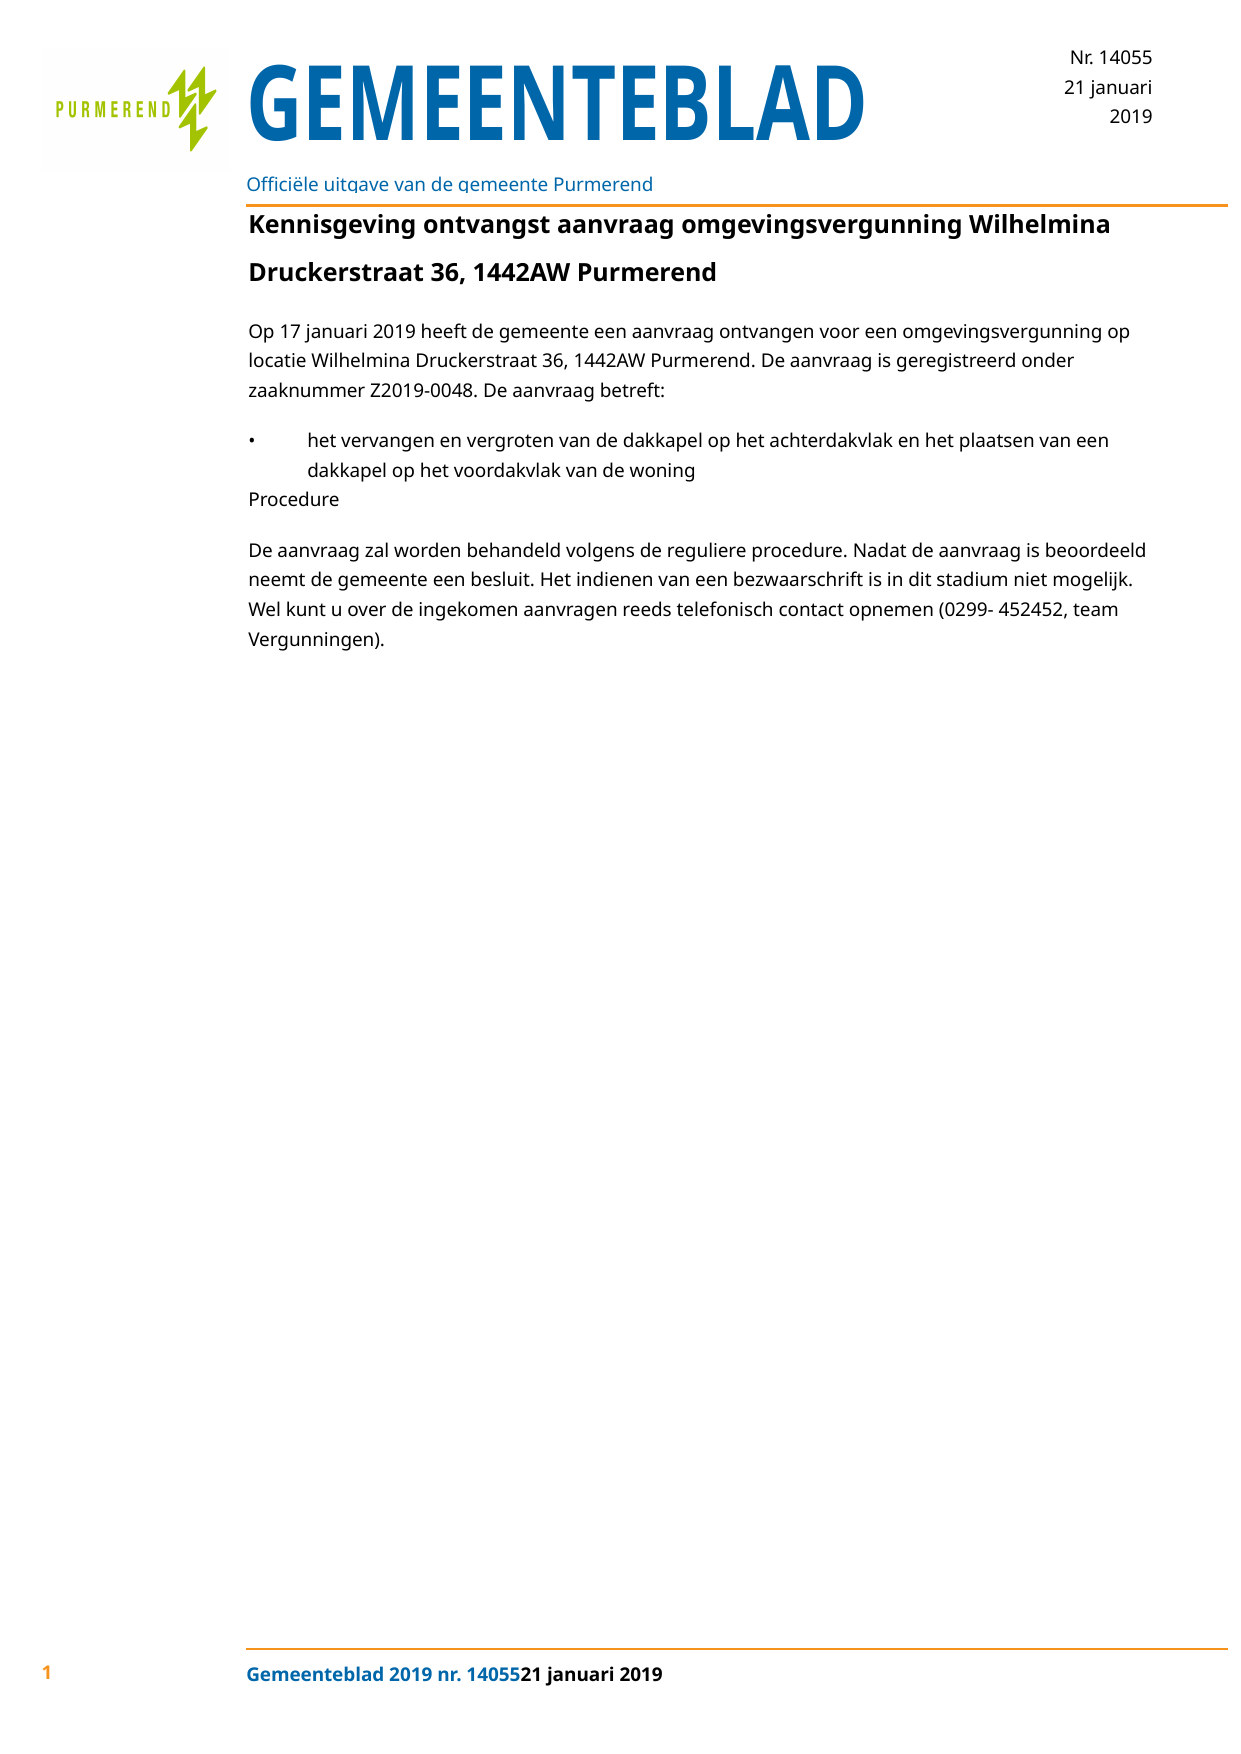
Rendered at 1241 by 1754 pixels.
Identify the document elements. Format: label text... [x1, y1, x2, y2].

text Kennisgeving ontvangst aanvraag omgevingsvergunning Wilhelmina Druckerstraat 36, 1442AW Purmerend [248, 207, 1152, 288]
text Op 17 januari 2019 heeft de gemeente een aanvraag ontvangen voor een omgevingsvergunning op locatie Wilhelmina Druckerstraat 36, 1442AW Purmerend. De aanvraag is geregistreerd onder zaaknummer Z2019-0048. De aanvraag betreft: [248, 318, 1152, 403]
list het vervangen en vergroten van de dakkapel op het achterdakvlak en het plaatsen van een dakkapel op het voordakvlak van de woning [248, 427, 1152, 483]
text De aanvraag zal worden behandeld volgens de reguliere procedure. Nadat de aanvraag is beoordeeld neemt de gemeente een besluit. Het indienen van een bezwaarschrift is in dit stadium niet mogelijk. Wel kunt u over de ingekomen aanvragen reeds telefonisch contact opnemen (0299- 452452, team Vergunningen). [248, 537, 1152, 652]
picture [41, 47, 231, 172]
text Procedure [248, 487, 1152, 512]
